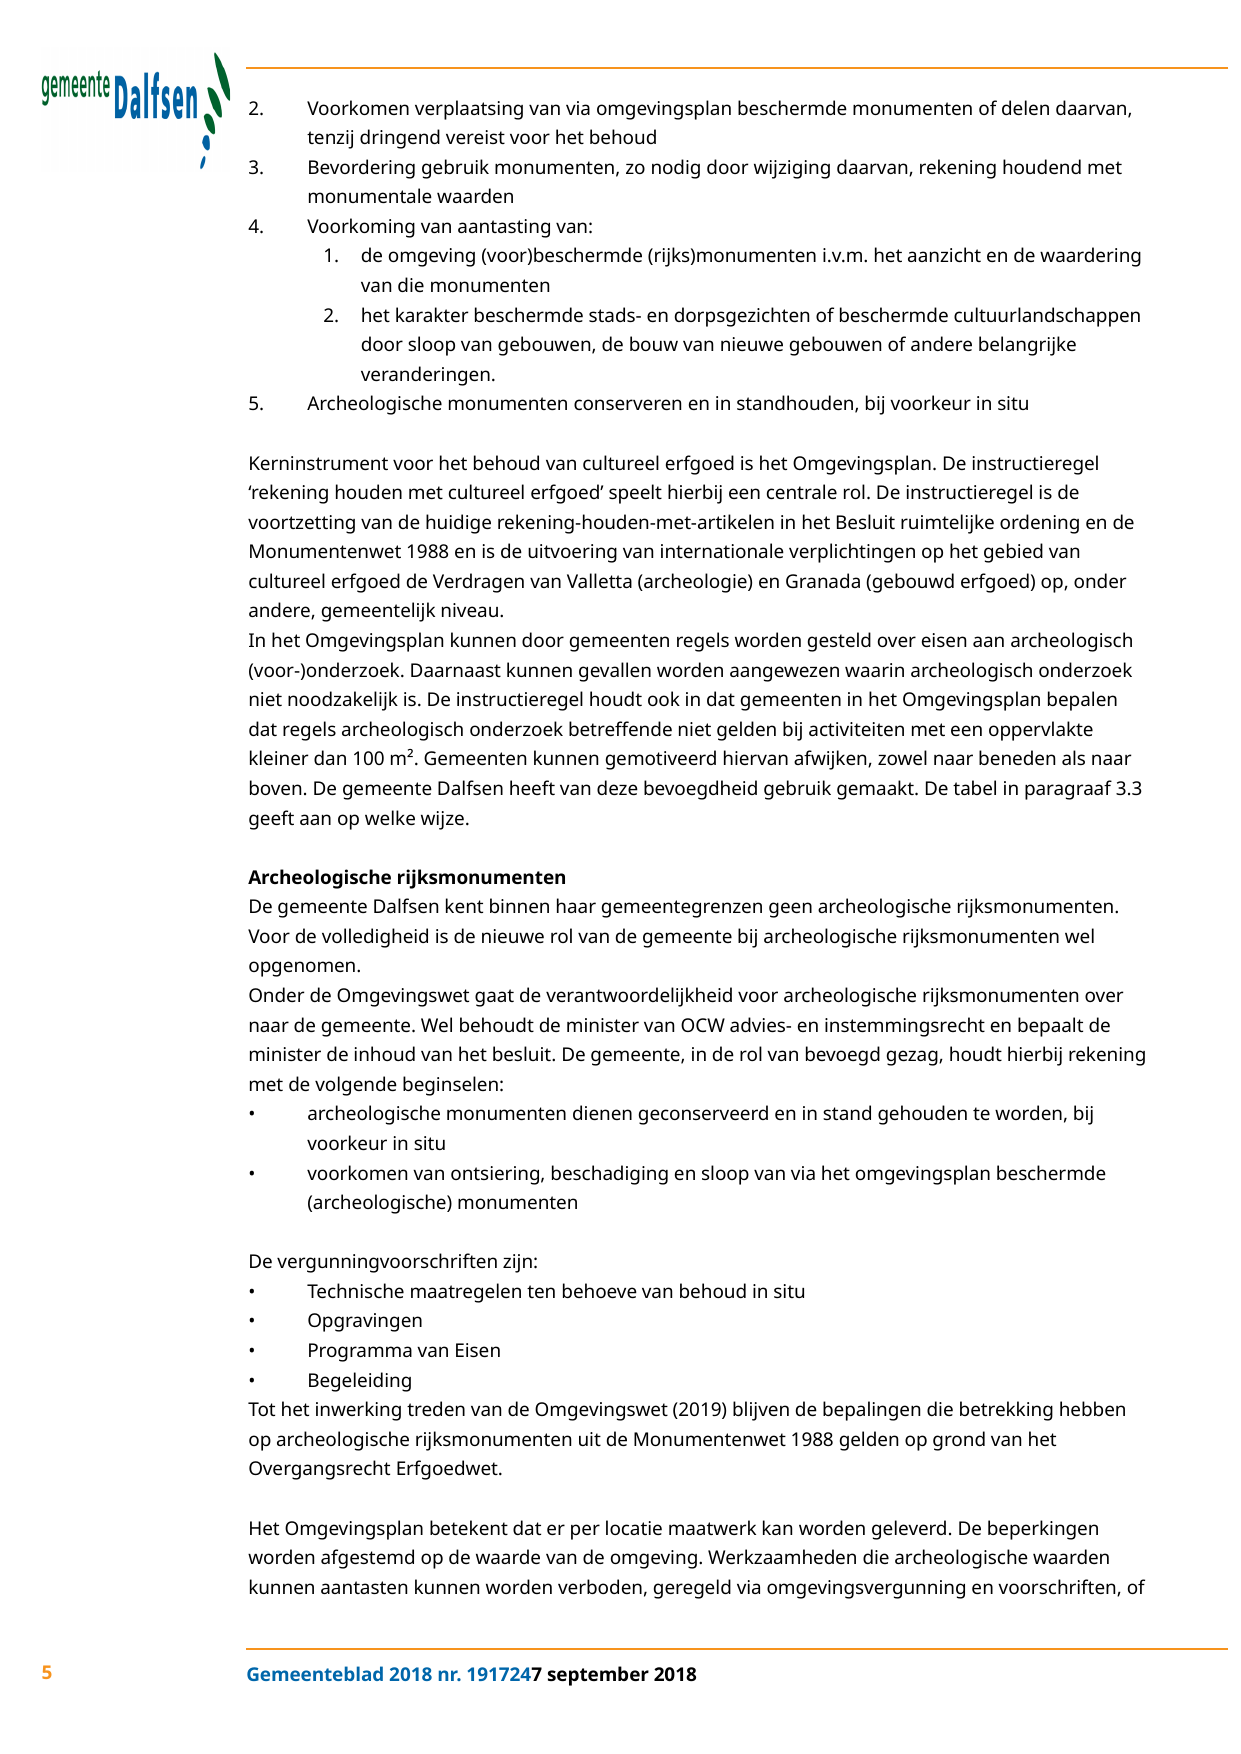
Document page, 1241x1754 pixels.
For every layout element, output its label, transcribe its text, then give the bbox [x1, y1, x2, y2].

list Archeologische monumenten conserveren en in standhouden, bij voorkeur in situ [248, 391, 1152, 416]
text Het Omgevingsplan betekent dat er per locatie maatwerk kan worden geleverd. De beperkingen worden afgestemd op de waarde van de omgeving. Werkzaamheden die archeologische waarden kunnen aantasten kunnen worden verboden, geregeld via omgevingsvergunning en voorschriften, of [248, 1515, 1152, 1600]
list Opgravingen [248, 1308, 1152, 1333]
text Onder de Omgevingswet gaat de verantwoordelijkheid voor archeologische rijksmonumenten over naar de gemeente. Wel behoudt de minister van OCW advies- en instemmingsrecht en bepaalt de minister de inhoud van het besluit. De gemeente, in de rol van bevoegd gezag, houdt hierbij rekening met de volgende beginselen: [248, 982, 1152, 1097]
text Kerninstrument voor het behoud van cultureel erfgoed is het Omgevingsplan. De instructieregel ‘rekening houden met cultureel erfgoed’ speelt hierbij een centrale rol. De instructieregel is de voortzetting van de huidige rekening-houden-met-artikelen in het Besluit ruimtelijke ordening en de Monumentenwet 1988 en is de uitvoering van internationale verplichtingen op het gebied van cultureel erfgoed de Verdragen van Valletta (archeologie) en Granada (gebouwd erfgoed) op, onder andere, gemeentelijk niveau. [248, 450, 1152, 623]
text De gemeente Dalfsen kent binnen haar gemeentegrenzen geen archeologische rijksmonumenten. Voor de volledigheid is de nieuwe rol van de gemeente bij archeologische rijksmonumenten wel opgenomen. [248, 893, 1152, 978]
picture [41, 47, 231, 172]
list Begeleiding [248, 1367, 1152, 1393]
text De vergunningvoorschriften zijn: [248, 1248, 1152, 1274]
text Archeologische rijksmonumenten [248, 864, 1152, 890]
list Voorkomen verplaatsing van via omgevingsplan beschermde monumenten of delen daarvan, tenzij dringend vereist voor het behoud [248, 95, 1152, 150]
list Bevordering gebruik monumenten, zo nodig door wijziging daarvan, rekening houdend met monumentale waarden [248, 154, 1152, 209]
list Voorkoming van aantasting van: [248, 213, 1152, 239]
list de omgeving (voor)beschermde (rijks)monumenten i.v.m. het aanzicht en de waardering van die monumenten [323, 243, 1152, 298]
list Programma van Eisen [248, 1337, 1152, 1363]
list Technische maatregelen ten behoeve van behoud in situ [248, 1278, 1152, 1304]
list het karakter beschermde stads- en dorpsgezichten of beschermde cultuurlandschappen door sloop van gebouwen, de bouw van nieuwe gebouwen of andere belangrijke veranderingen. [323, 302, 1152, 387]
text Tot het inwerking treden van de Omgevingswet (2019) blijven de bepalingen die betrekking hebben op archeologische rijksmonumenten uit de Monumentenwet 1988 gelden op grond van het Overgangsrecht Erfgoedwet. [248, 1396, 1152, 1481]
list archeologische monumenten dienen geconserveerd en in stand gehouden te worden, bij voorkeur in situ [248, 1101, 1152, 1156]
list voorkomen van ontsiering, beschadiging en sloop van via het omgevingsplan beschermde (archeologische) monumenten [248, 1160, 1152, 1215]
text In het Omgevingsplan kunnen door gemeenten regels worden gesteld over eisen aan archeologisch (voor-)onderzoek. Daarnaast kunnen gevallen worden aangewezen waarin archeologisch onderzoek niet noodzakelijk is. De instructieregel houdt ook in dat gemeenten in het Omgevingsplan bepalen dat regels archeologisch onderzoek betreffende niet gelden bij activiteiten met een oppervlakte kleiner dan 100 m². Gemeenten kunnen gemotiveerd hiervan afwijken, zowel naar beneden als naar boven. De gemeente Dalfsen heeft van deze bevoegdheid gebruik gemaakt. De tabel in paragraaf 3.3 geeft aan op welke wijze. [248, 627, 1152, 831]
